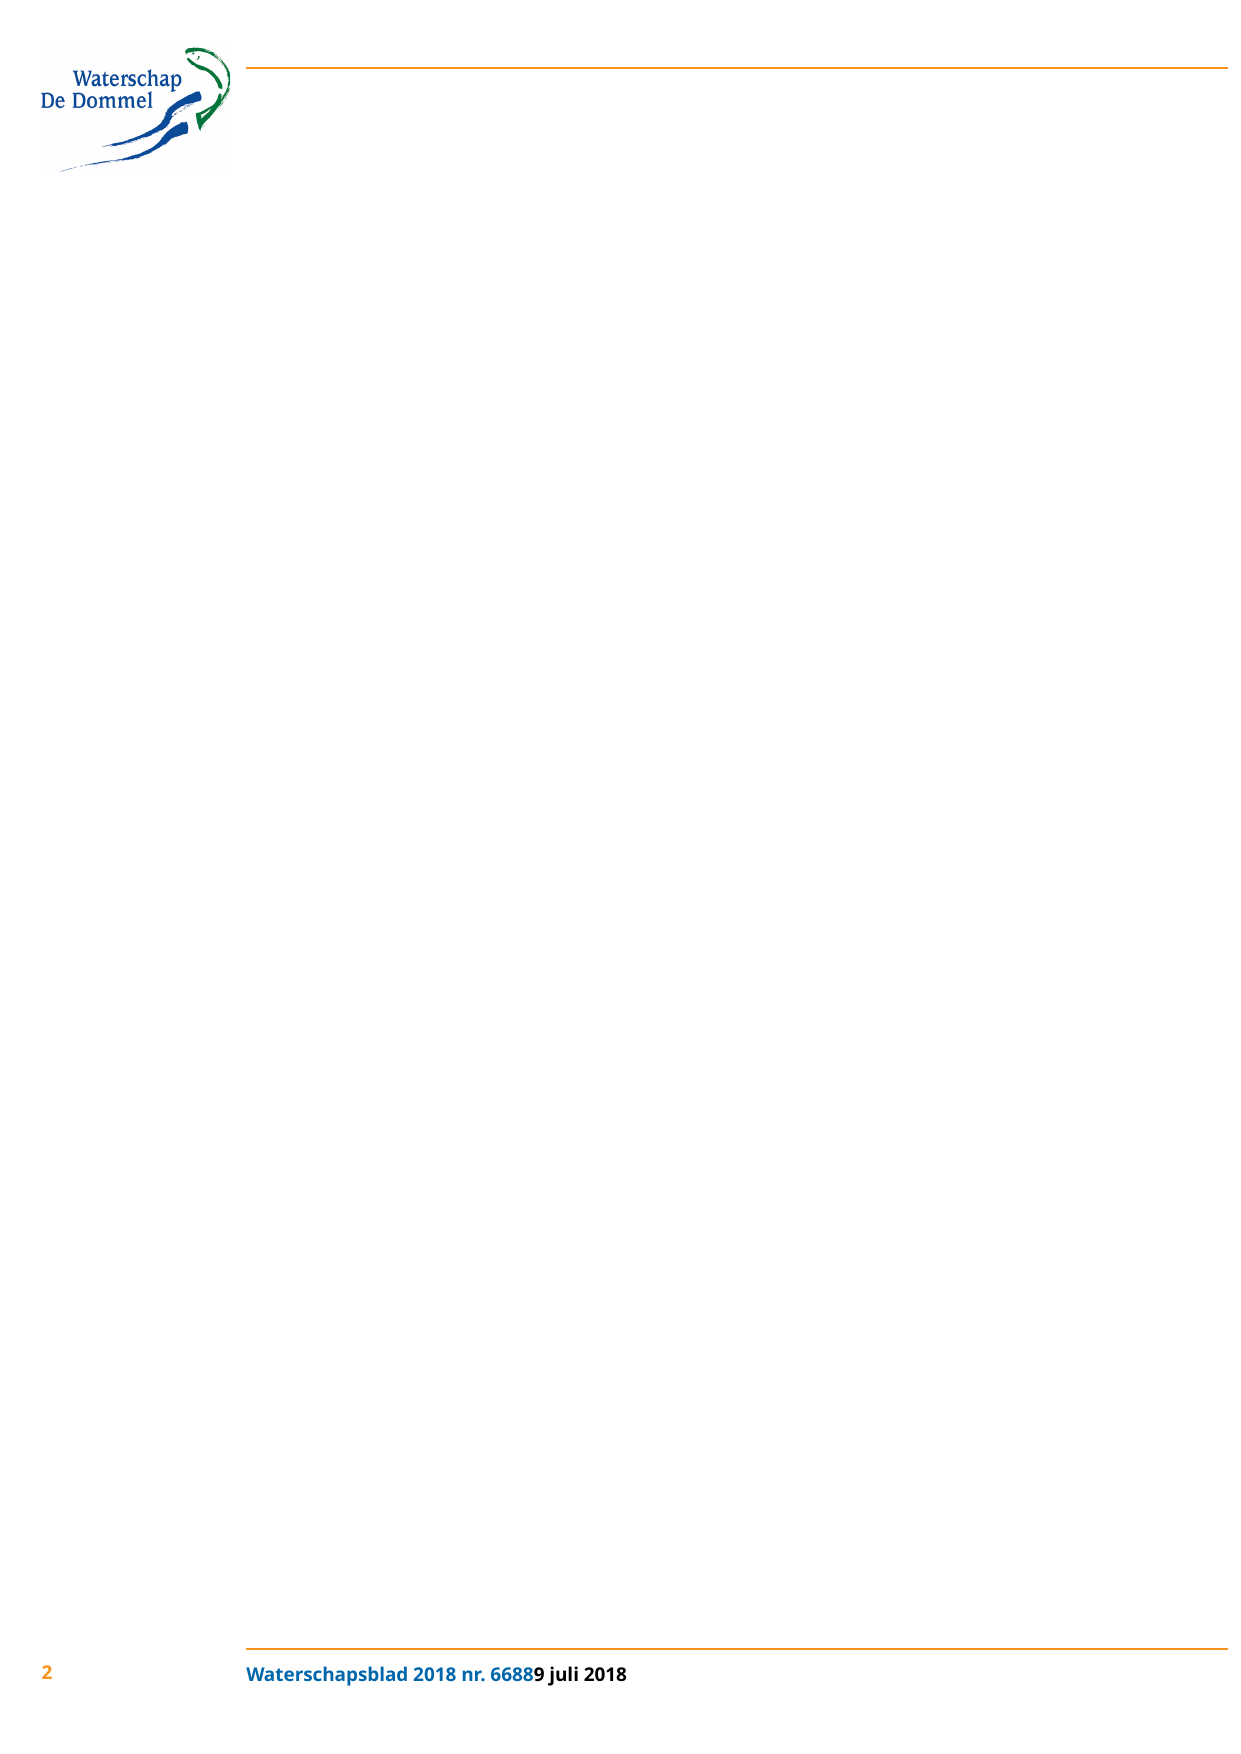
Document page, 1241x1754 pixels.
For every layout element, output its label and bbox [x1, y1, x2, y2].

picture [41, 47, 231, 172]
